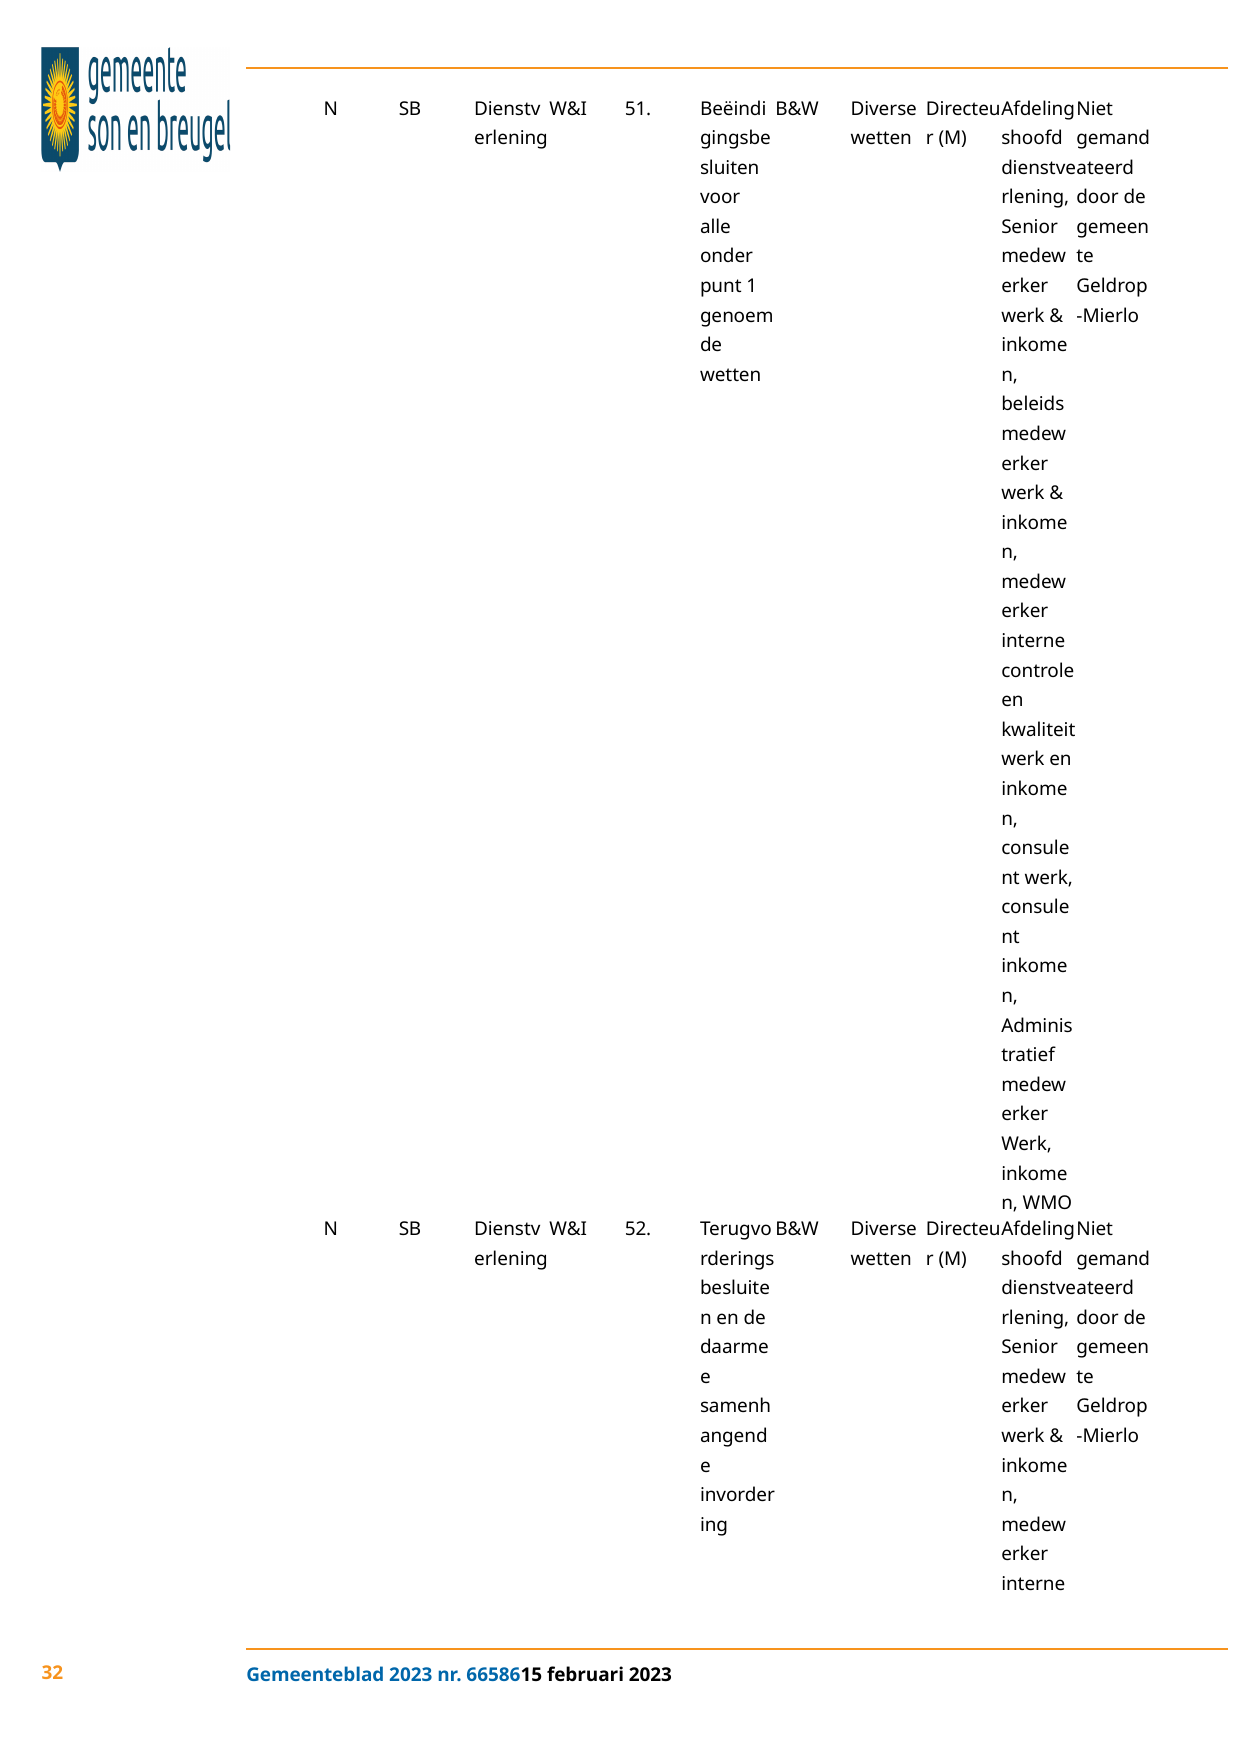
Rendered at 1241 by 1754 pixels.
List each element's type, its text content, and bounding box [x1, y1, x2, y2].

picture [41, 47, 231, 172]
table_cell Niet gemandateerd door de gemeente Geldrop-Mierlo [1076, 1215, 1152, 1596]
table_cell N [323, 95, 398, 1215]
table_cell N [323, 1215, 398, 1596]
table_cell SB [399, 1215, 474, 1596]
table_cell Beëindigingsbesluiten voor alle onder punt 1 genoemde wetten [700, 95, 775, 1215]
table_cell B&W [775, 1215, 850, 1596]
table_cell Afdelingshoofd dienstverlening, Senior medewerker werk & inkomen, beleidsmedewerker werk & inkomen, medewerker interne controle en kwaliteit werk en inkomen, consulent werk, consulent inkomen, Administratief medewerker Werk, inkomen, WMO [1001, 95, 1076, 1215]
table_cell Directeur (M) [926, 95, 1001, 1215]
table_cell Dienstverlening [474, 95, 549, 1215]
table_cell Niet gemandateerd door de gemeente Geldrop-Mierlo [1076, 95, 1152, 1215]
table_cell B&W [775, 95, 850, 1215]
table_cell Diverse wetten [850, 1215, 926, 1596]
table_cell Terugvorderingsbesluiten en de daarmee samenhangende invordering [700, 1215, 775, 1596]
table_cell W&I [549, 1215, 624, 1596]
table_cell [625, 1215, 700, 1596]
table_cell Dienstverlening [474, 1215, 549, 1596]
table_cell Directeur (M) [926, 1215, 1001, 1596]
table_cell SB [399, 95, 474, 1215]
table_cell [625, 95, 700, 1215]
table_cell W&I [549, 95, 624, 1215]
table_cell Diverse wetten [850, 95, 926, 1215]
table_cell Afdelingshoofd dienstverlening, Senior medewerker werk & inkomen, medewerker interne [1001, 1215, 1076, 1596]
table_cell [248, 95, 323, 1215]
table_cell [248, 1215, 323, 1596]
